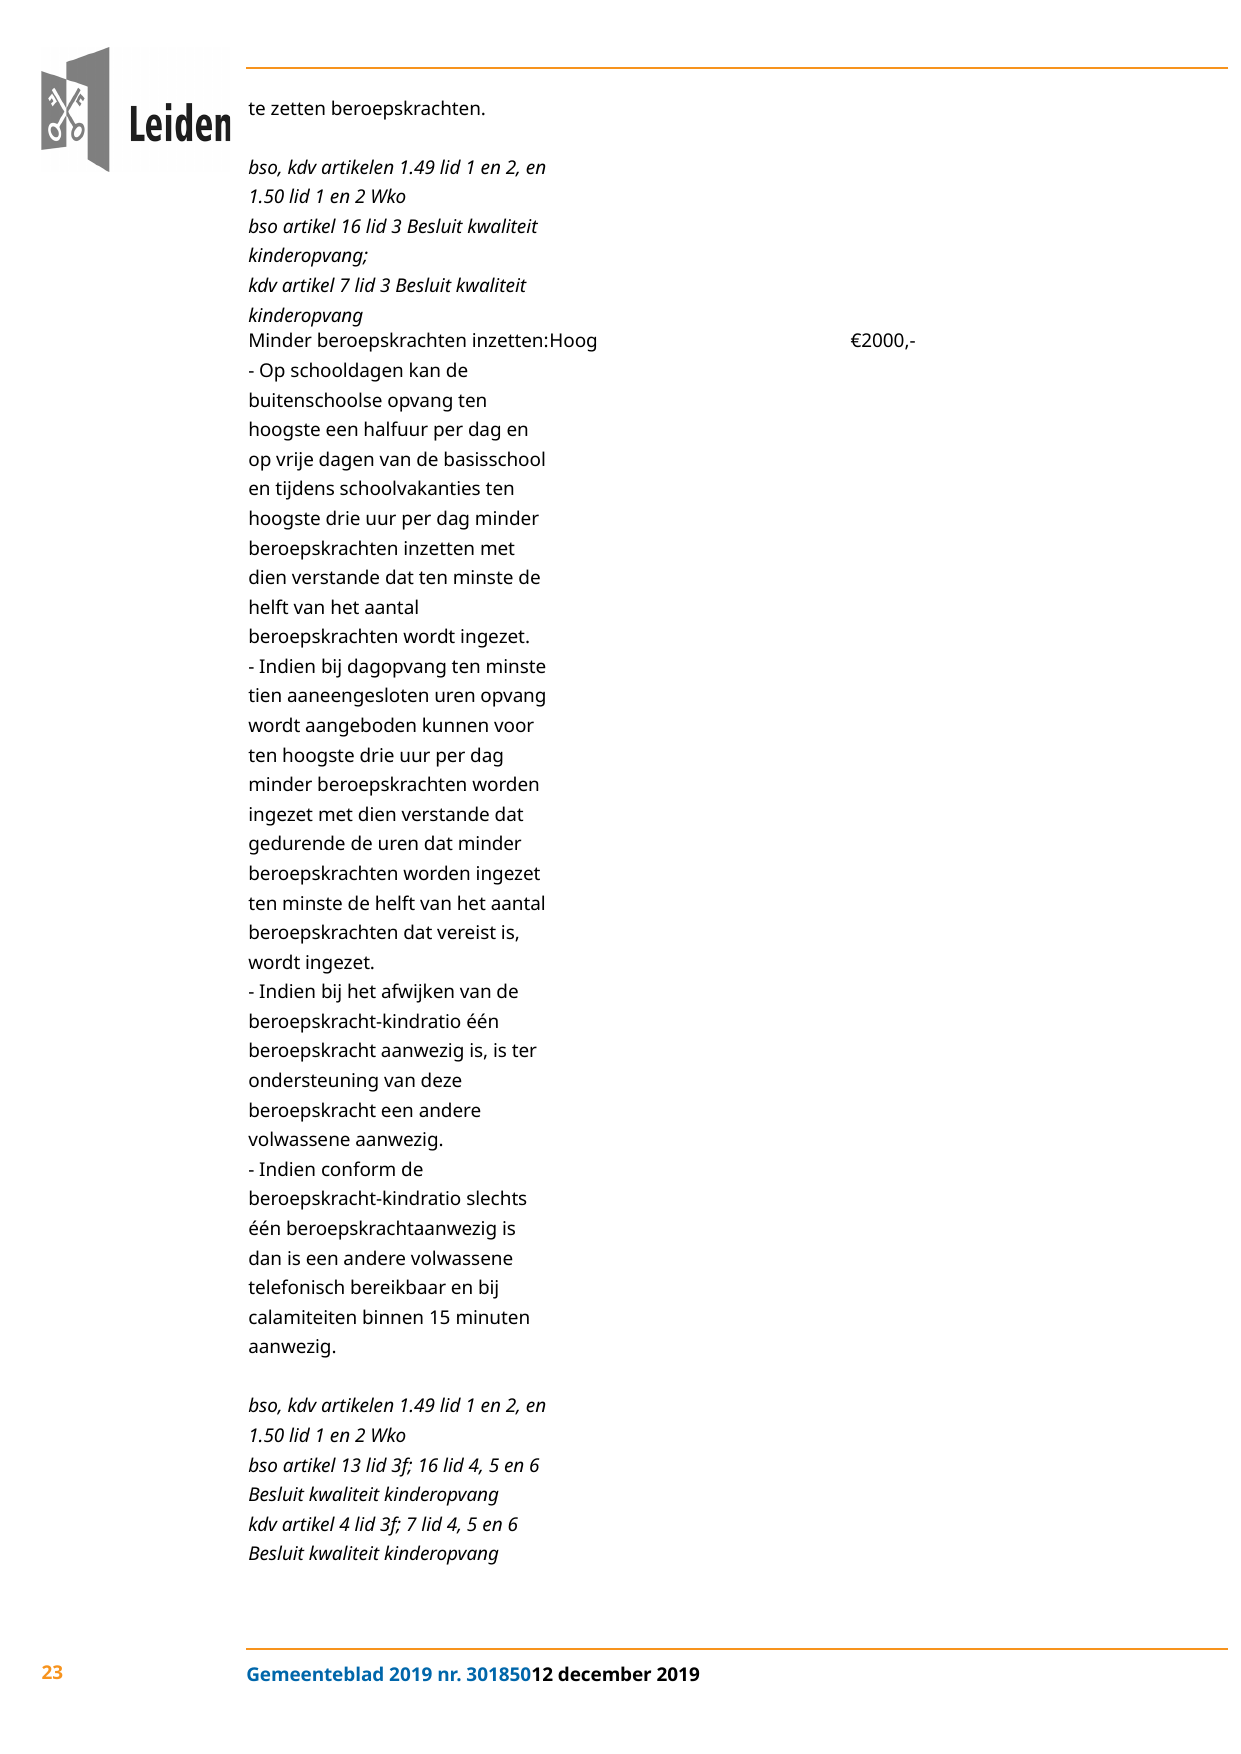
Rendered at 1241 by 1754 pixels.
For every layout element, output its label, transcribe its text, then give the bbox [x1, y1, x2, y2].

table_cell Minder beroepskrachten inzetten: - Op schooldagen kan de buitenschoolse opvang ten hoogste een halfuur per dag en op vrije dagen van de basisschool en tijdens schoolvakanties ten hoogste drie uur per dag minder beroepskrachten inzetten met dien verstande dat ten minste de helft van het aantal beroepskrachten wordt ingezet. - Indien bij dagopvang ten minste tien aaneengesloten uren opvang wordt aangeboden kunnen voor ten hoogste drie uur per dag minder beroepskrachten worden ingezet met dien verstande dat gedurende de uren dat minder beroepskrachten worden ingezet ten minste de helft van het aantal beroepskrachten dat vereist is, wordt ingezet. - Indien bij het afwijken van de beroepskracht-kindratio één beroepskracht aanwezig is, is ter ondersteuning van deze beroepskracht een andere volwassene aanwezig. - Indien conform de beroepskracht-kindratio slechts één beroepskrachtaanwezig is dan is een andere volwassene telefonisch bereikbaar en bij calamiteiten binnen 15 minuten aanwezig. bso, kdv artikelen 1.49 lid 1 en 2, en 1.50 lid 1 en 2 Wko bso artikel 13 lid 3f; 16 lid 4, 5 en 6 Besluit kwaliteit kinderopvang kdv artikel 4 lid 3f; 7 lid 4, 5 en 6 Besluit kwaliteit kinderopvang [248, 328, 549, 1566]
table_cell €2000,- [850, 328, 1152, 1566]
table_cell te zetten beroepskrachten. bso, kdv artikelen 1.49 lid 1 en 2, en 1.50 lid 1 en 2 Wko bso artikel 16 lid 3 Besluit kwaliteit kinderopvang; kdv artikel 7 lid 3 Besluit kwaliteit kinderopvang [248, 95, 549, 328]
picture [41, 47, 231, 172]
table_cell [850, 95, 1152, 328]
table_cell [549, 95, 850, 328]
table_cell Hoog [549, 328, 850, 1566]
